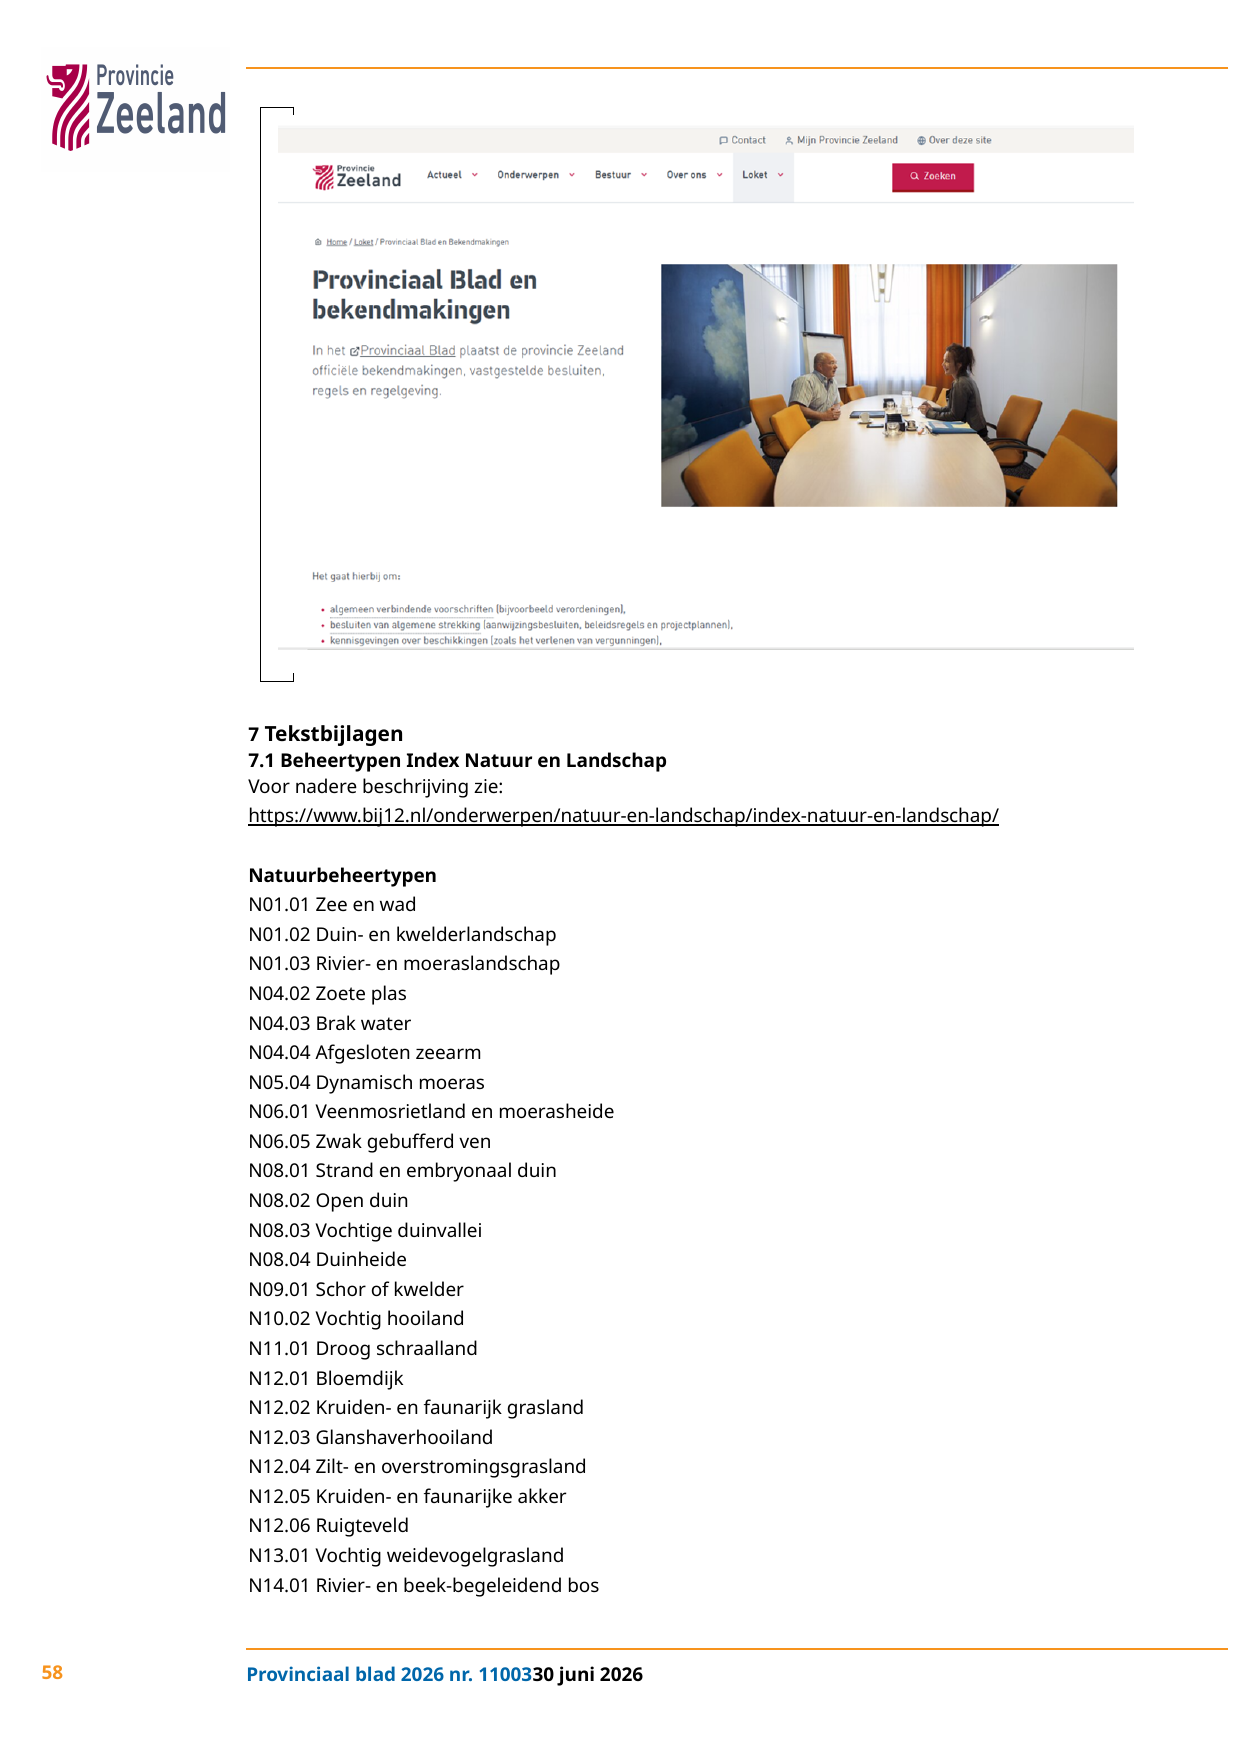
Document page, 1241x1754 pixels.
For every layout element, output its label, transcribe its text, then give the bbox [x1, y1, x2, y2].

text N08.02 Open duin [248, 1187, 1152, 1213]
text N06.01 Veenmosrietland en moerasheide [248, 1098, 1152, 1124]
text N05.04 Dynamisch moeras [248, 1069, 1152, 1094]
text N10.02 Vochtig hooiland [248, 1306, 1152, 1331]
text N06.05 Zwak gebufferd ven [248, 1128, 1152, 1154]
text N12.02 Kruiden- en faunarijk grasland [248, 1394, 1152, 1420]
text N12.06 Ruigteveld [248, 1513, 1152, 1538]
text N12.05 Kruiden- en faunarijke akker [248, 1483, 1152, 1509]
text N08.03 Vochtige duinvallei [248, 1217, 1152, 1242]
text N09.01 Schor of kwelder [248, 1276, 1152, 1302]
text Natuurbeheertypen [248, 862, 1152, 887]
text N11.01 Droog schraalland [248, 1335, 1152, 1361]
text N12.03 Glanshaverhooiland [248, 1424, 1152, 1449]
text N04.03 Brak water [248, 1010, 1152, 1035]
text N13.01 Vochtig weidevogelgrasland [248, 1542, 1152, 1568]
picture [268, 115, 1149, 673]
text N12.01 Bloemdijk [248, 1365, 1152, 1390]
text N04.04 Afgesloten zeearm [248, 1039, 1152, 1065]
text N01.03 Rivier- en moeraslandschap [248, 951, 1152, 976]
text N14.01 Rivier- en beek-begeleidend bos [248, 1572, 1152, 1597]
text Voor nadere beschrijving zie: [248, 773, 1152, 799]
text 7.1 Beheertypen Index Natuur en Landschap [248, 747, 1152, 773]
text N08.01 Strand en embryonaal duin [248, 1158, 1152, 1183]
text N08.04 Duinheide [248, 1246, 1152, 1272]
text https://www.bij12.nl/onderwerpen/natuur-en-landschap/index-natuur-en-landschap/ [248, 803, 1152, 828]
text N01.02 Duin- en kwelderlandschap [248, 921, 1152, 947]
picture [41, 47, 231, 172]
text N04.02 Zoete plas [248, 980, 1152, 1006]
text N12.04 Zilt- en overstromingsgrasland [248, 1453, 1152, 1479]
text N01.01 Zee en wad [248, 891, 1152, 917]
text 7 Tekstbijlagen [248, 719, 1152, 747]
